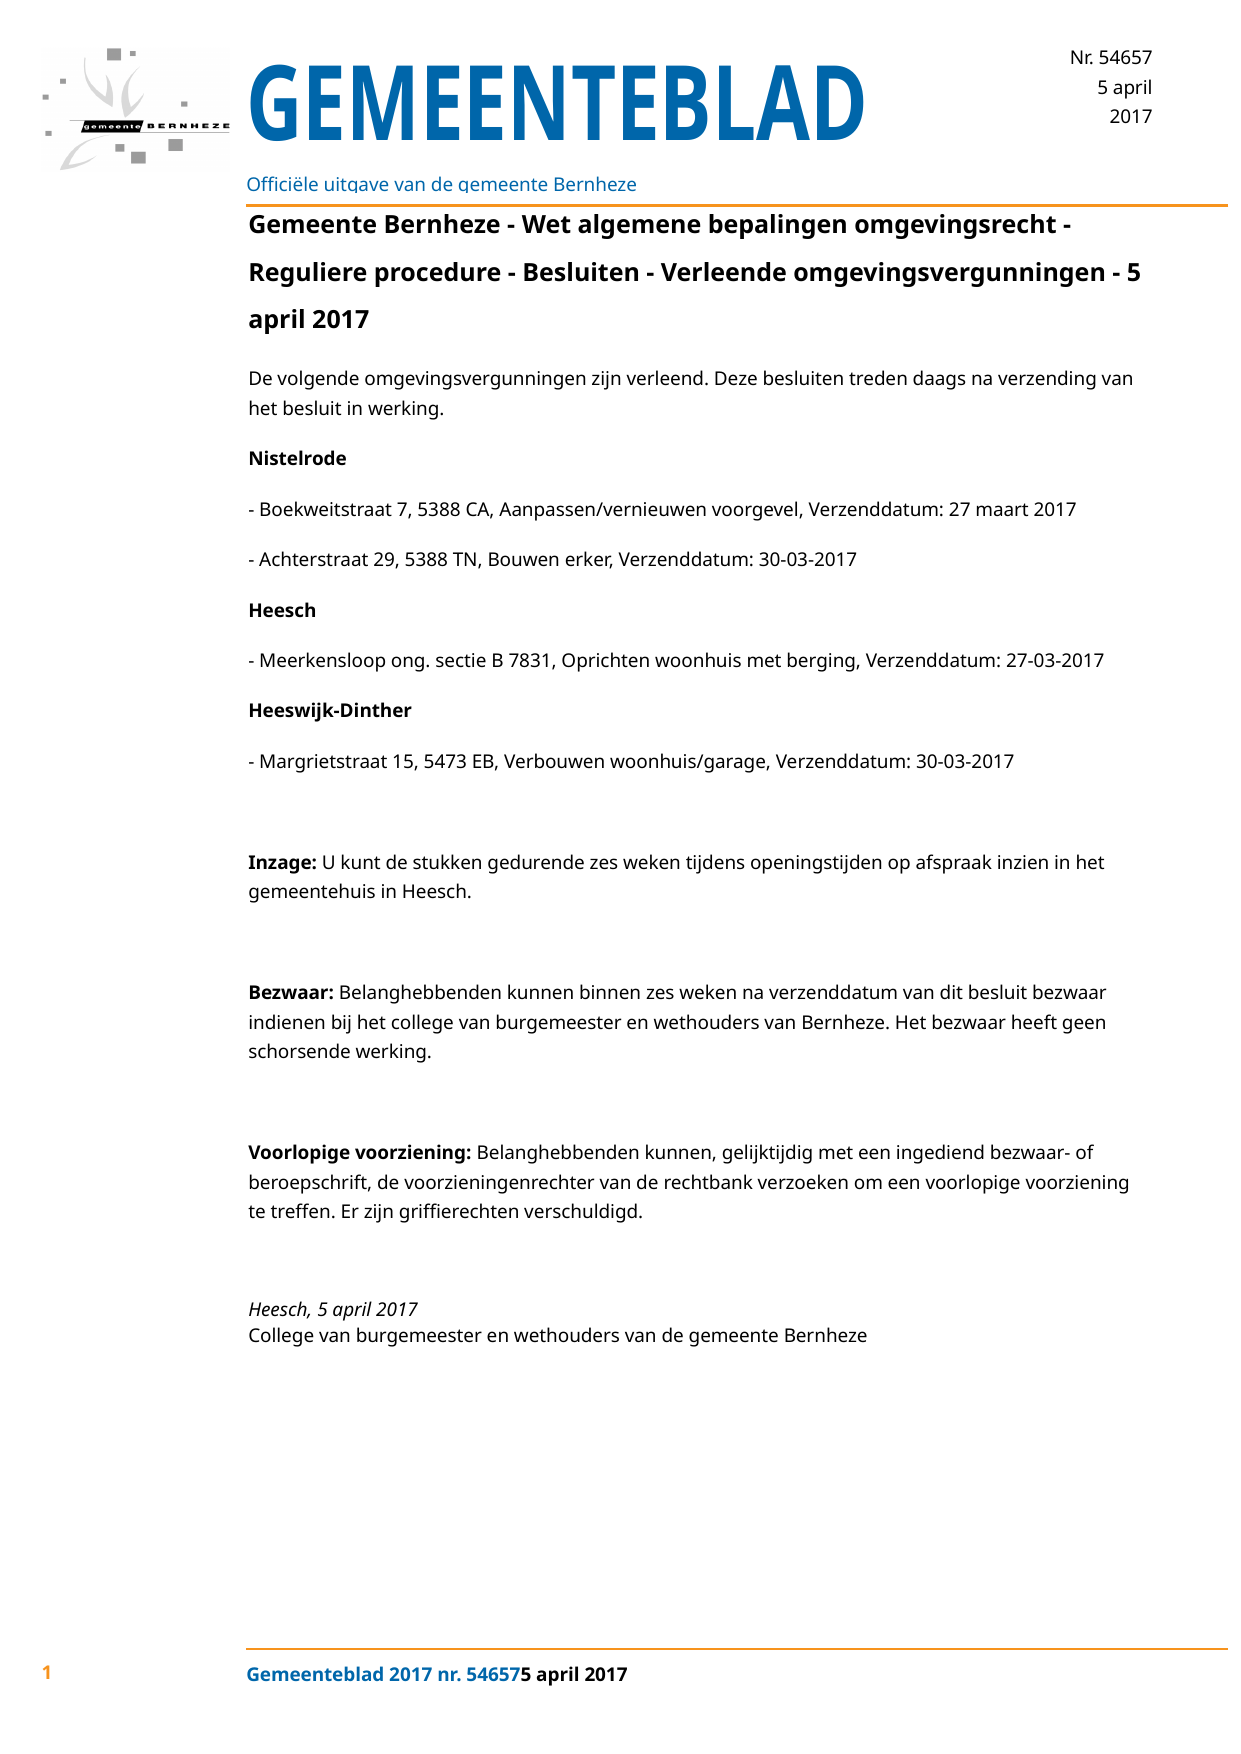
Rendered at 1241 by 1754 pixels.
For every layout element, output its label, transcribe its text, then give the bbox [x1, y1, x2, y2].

text Heesch [248, 597, 1152, 622]
text - Margrietstraat 15, 5473 EB, Verbouwen woonhuis/garage, Verzenddatum: 30-03-2017 [248, 748, 1152, 774]
text - Achterstraat 29, 5388 TN, Bouwen erker, Verzenddatum: 30-03-2017 [248, 546, 1152, 572]
text Voorlopige voorziening: Belanghebbenden kunnen, gelijktijdig met een ingediend bezwaar- of beroepschrift, de voorzieningenrechter van de rechtbank verzoeken om een voorlopige voorziening te treffen. Er zijn griffierechten verschuldigd. [248, 1139, 1152, 1224]
text Nistelrode [248, 446, 1152, 471]
text - Boekweitstraat 7, 5388 CA, Aanpassen/vernieuwen voorgevel, Verzenddatum: 27 maart 2017 [248, 496, 1152, 522]
text De volgende omgevingsvergunningen zijn verleend. Deze besluiten treden daags na verzending van het besluit in werking. [248, 366, 1152, 421]
picture [41, 47, 231, 172]
text Gemeente Bernheze - Wet algemene bepalingen omgevingsrecht - Reguliere procedure - Besluiten - Verleende omgevingsvergunningen - 5 april 2017 [248, 207, 1152, 336]
text Heeswijk-Dinther [248, 698, 1152, 723]
text - Meerkensloop ong. sectie B 7831, Oprichten woonhuis met berging, Verzenddatum: 27-03-2017 [248, 647, 1152, 673]
text Inzage: U kunt de stukken gedurende zes weken tijdens openingstijden op afspraak inzien in het gemeentehuis in Heesch. [248, 849, 1152, 904]
text Heesch, 5 april 2017 [248, 1297, 1152, 1322]
text College van burgemeester en wethouders van de gemeente Bernheze [248, 1322, 1152, 1348]
text Bezwaar: Belanghebbenden kunnen binnen zes weken na verzenddatum van dit besluit bezwaar indienen bij het college van burgemeester en wethouders van Bernheze. Het bezwaar heeft geen schorsende werking. [248, 979, 1152, 1064]
